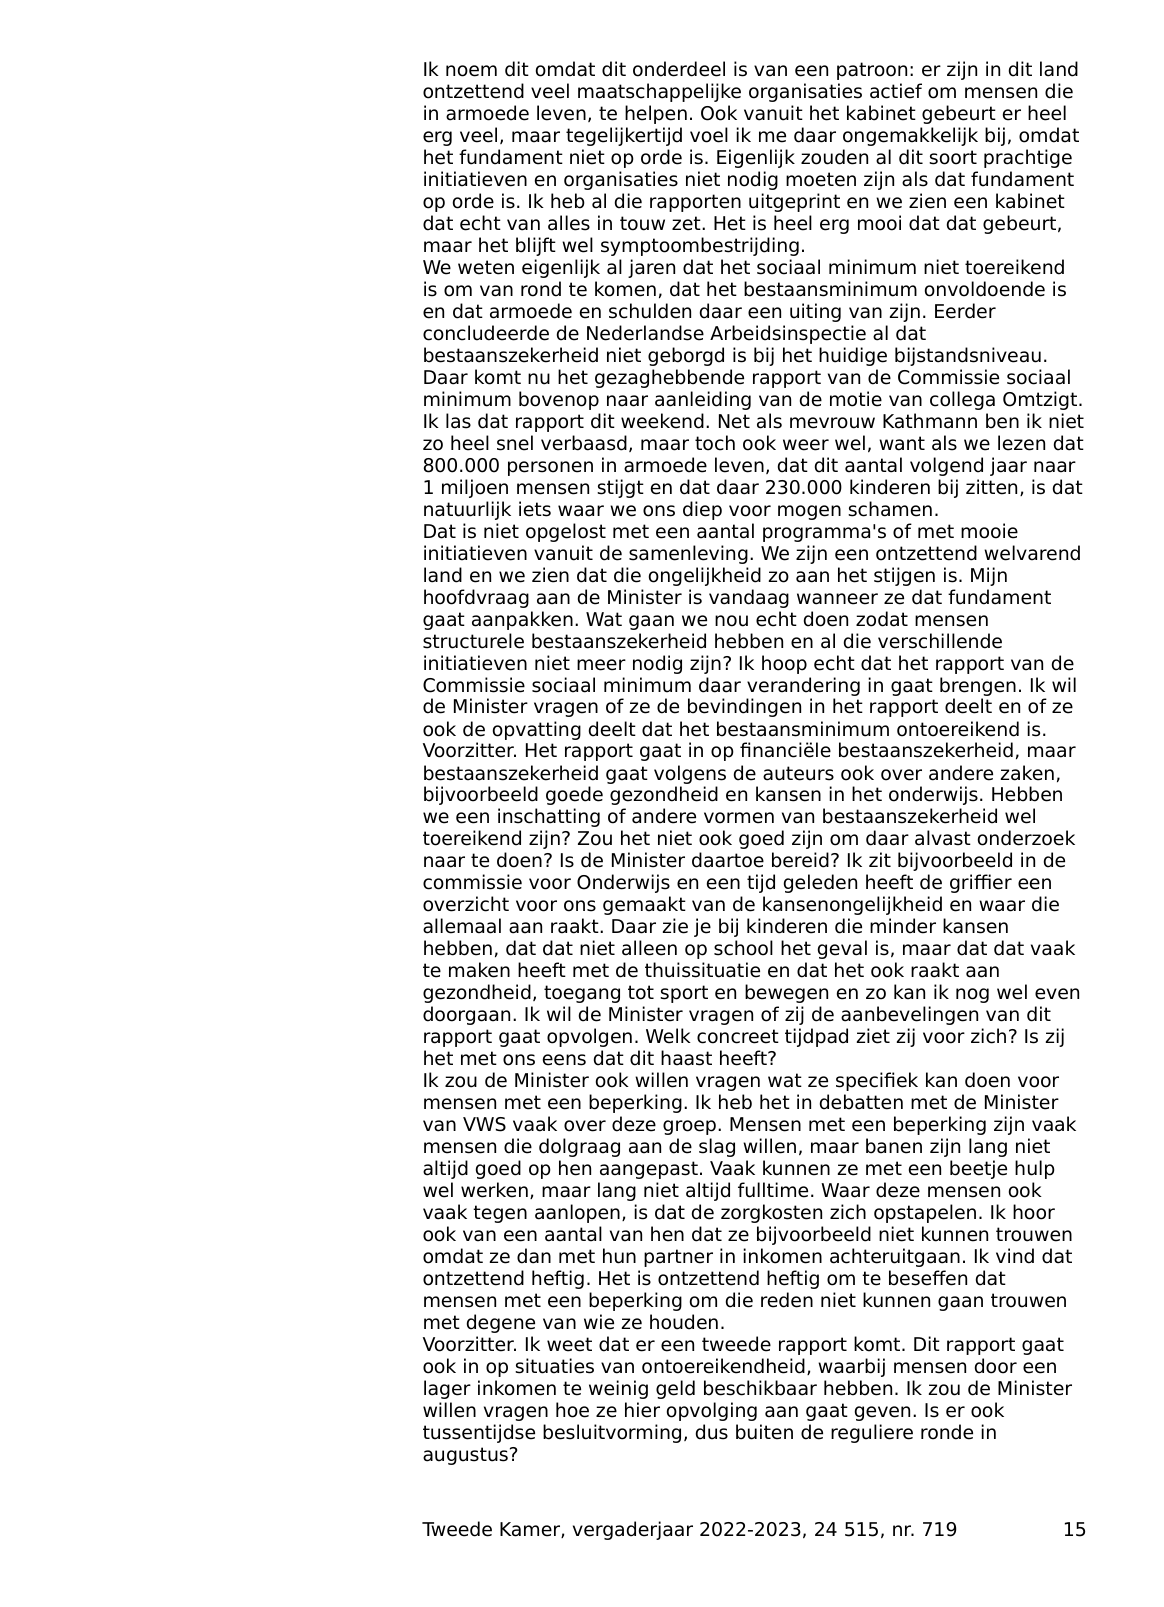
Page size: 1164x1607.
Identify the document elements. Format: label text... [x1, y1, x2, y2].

text Ik zou de Minister ook willen vragen wat ze specifiek kan doen voor mensen met een beperking. Ik heb het in debatten met de Minister van VWS vaak over deze groep. Mensen met een beperking zijn vaak mensen die dolgraag aan de slag willen, maar banen zijn lang niet altijd goed op hen aangepast. Vaak kunnen ze met een beetje hulp wel werken, maar lang niet altijd fulltime. Waar deze mensen ook vaak tegen aanlopen, is dat de zorgkosten zich opstapelen. Ik hoor ook van een aantal van hen dat ze bijvoorbeeld niet kunnen trouwen omdat ze dan met hun partner in inkomen achteruitgaan. Ik vind dat ontzettend heftig. Het is ontzettend heftig om te beseffen dat mensen met een beperking om die reden niet kunnen gaan trouwen met degene van wie ze houden. [422, 1070, 1087, 1334]
text Dat is niet opgelost met een aantal programma's of met mooie initiatieven vanuit de samenleving. We zijn een ontzettend welvarend land en we zien dat die ongelijkheid zo aan het stijgen is. Mijn hoofdvraag aan de Minister is vandaag wanneer ze dat fundament gaat aanpakken. Wat gaan we nou echt doen zodat mensen structurele bestaanszekerheid hebben en al die verschillende initiatieven niet meer nodig zijn? Ik hoop echt dat het rapport van de Commissie sociaal minimum daar verandering in gaat brengen. Ik wil de Minister vragen of ze de bevindingen in het rapport deelt en of ze ook de opvatting deelt dat het bestaansminimum ontoereikend is. [422, 521, 1087, 740]
text Ik noem dit omdat dit onderdeel is van een patroon: er zijn in dit land ontzettend veel maatschappelijke organisaties actief om mensen die in armoede leven, te helpen. Ook vanuit het kabinet gebeurt er heel erg veel, maar tegelijkertijd voel ik me daar ongemakkelijk bij, omdat het fundament niet op orde is. Eigenlijk zouden al dit soort prachtige initiatieven en organisaties niet nodig moeten zijn als dat fundament op orde is. Ik heb al die rapporten uitgeprint en we zien een kabinet dat echt van alles in touw zet. Het is heel erg mooi dat dat gebeurt, maar het blijft wel symptoombestrijding. [422, 59, 1087, 257]
text We weten eigenlijk al jaren dat het sociaal minimum niet toereikend is om van rond te komen, dat het bestaansminimum onvoldoende is en dat armoede en schulden daar een uiting van zijn. Eerder concludeerde de Nederlandse Arbeidsinspectie al dat bestaanszekerheid niet geborgd is bij het huidige bijstandsniveau. Daar komt nu het gezaghebbende rapport van de Commissie sociaal minimum bovenop naar aanleiding van de motie van collega Omtzigt. Ik las dat rapport dit weekend. Net als mevrouw Kathmann ben ik niet zo heel snel verbaasd, maar toch ook weer wel, want als we lezen dat 800.000 personen in armoede leven, dat dit aantal volgend jaar naar 1 miljoen mensen stijgt en dat daar 230.000 kinderen bij zitten, is dat natuurlijk iets waar we ons diep voor mogen schamen. [422, 257, 1087, 521]
text Voorzitter. Het rapport gaat in op financiële bestaanszekerheid, maar bestaanszekerheid gaat volgens de auteurs ook over andere zaken, bijvoorbeeld goede gezondheid en kansen in het onderwijs. Hebben we een inschatting of andere vormen van bestaanszekerheid wel toereikend zijn? Zou het niet ook goed zijn om daar alvast onderzoek naar te doen? Is de Minister daartoe bereid? Ik zit bijvoorbeeld in de commissie voor Onderwijs en een tijd geleden heeft de griffier een overzicht voor ons gemaakt van de kansenongelijkheid en waar die allemaal aan raakt. Daar zie je bij kinderen die minder kansen hebben, dat dat niet alleen op school het geval is, maar dat dat vaak te maken heeft met de thuissituatie en dat het ook raakt aan gezondheid, toegang tot sport en bewegen en zo kan ik nog wel even doorgaan. Ik wil de Minister vragen of zij de aanbevelingen van dit rapport gaat opvolgen. Welk concreet tijdpad ziet zij voor zich? Is zij het met ons eens dat dit haast heeft? [422, 740, 1087, 1070]
text Voorzitter. Ik weet dat er een tweede rapport komt. Dit rapport gaat ook in op situaties van ontoereikendheid, waarbij mensen door een lager inkomen te weinig geld beschikbaar hebben. Ik zou de Minister willen vragen hoe ze hier opvolging aan gaat geven. Is er ook tussentijdse besluitvorming, dus buiten de reguliere ronde in augustus? [422, 1334, 1087, 1466]
